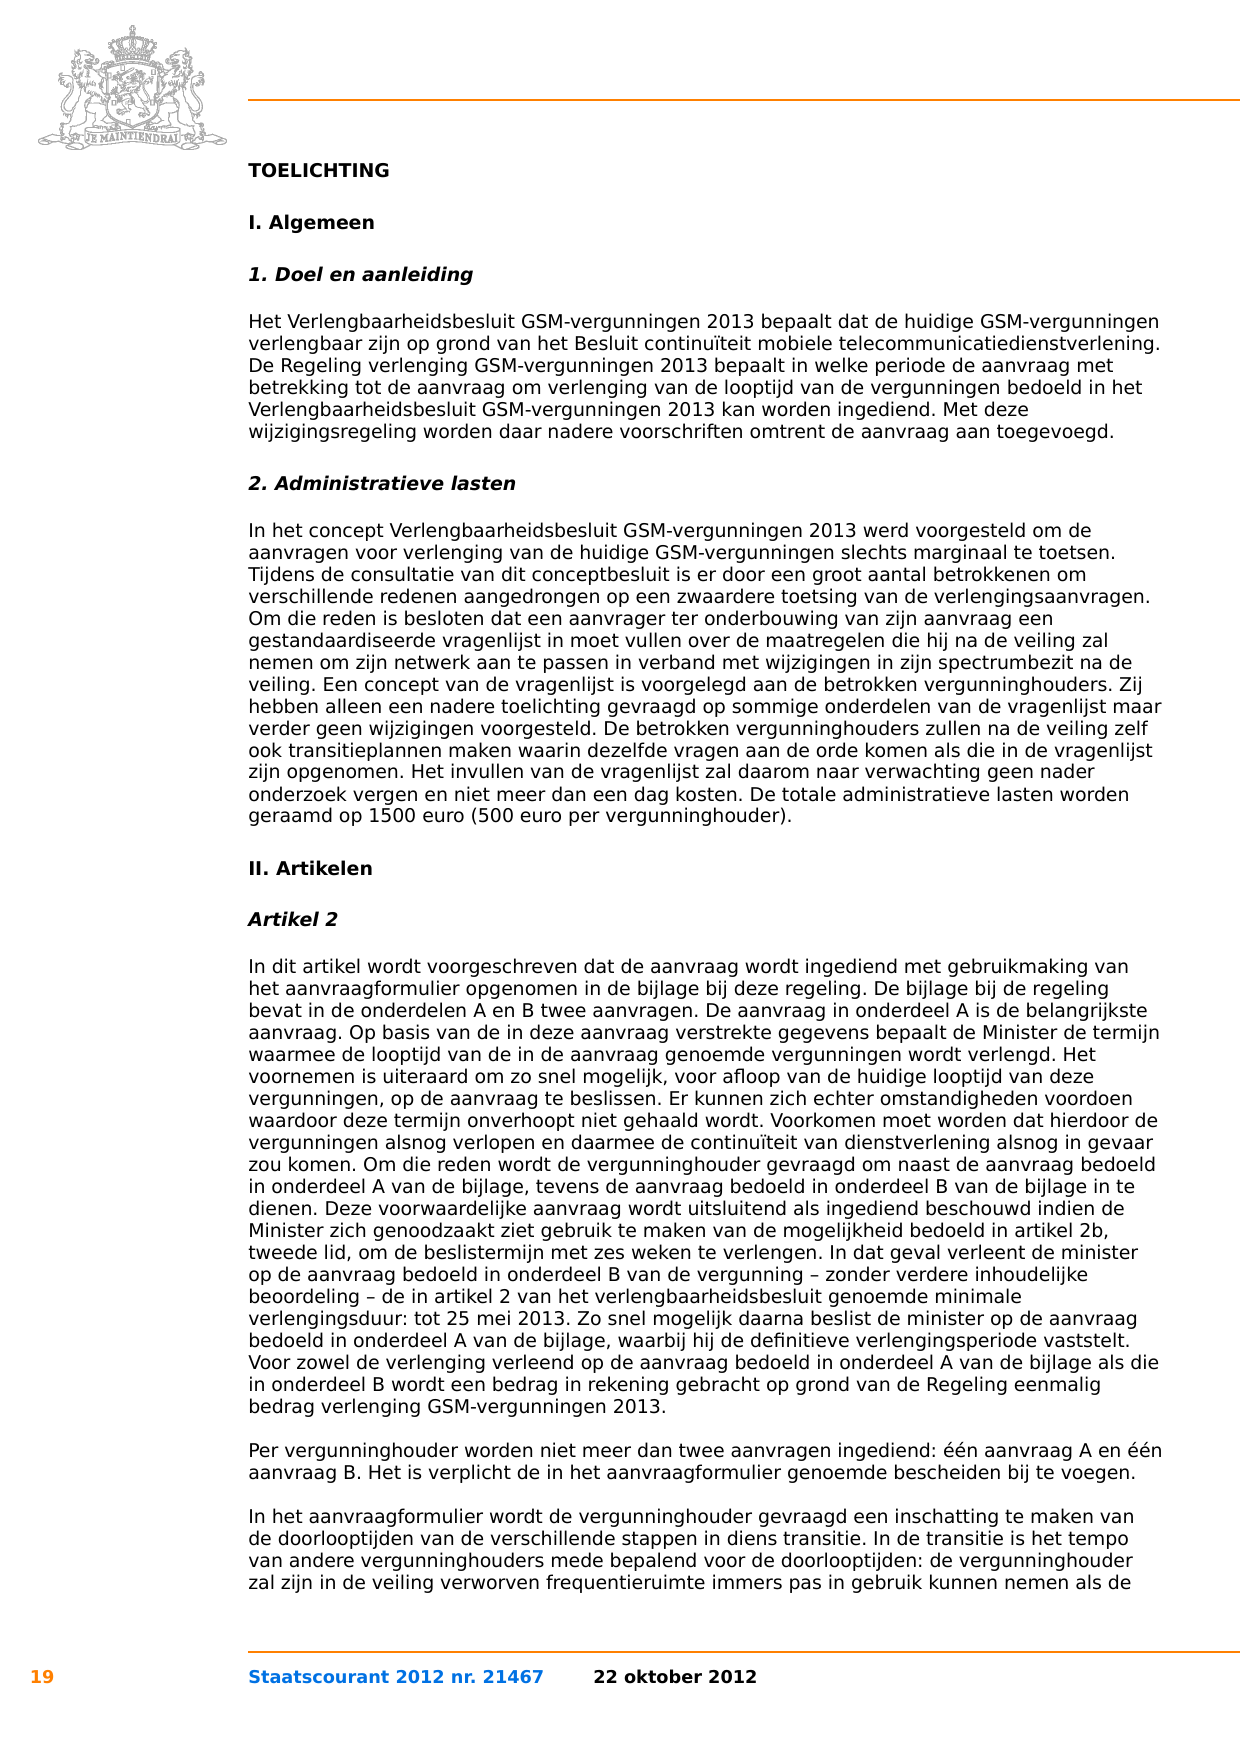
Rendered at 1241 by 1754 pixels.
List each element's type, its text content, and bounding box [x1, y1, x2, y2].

subtitle Artikel 2 [248, 909, 1163, 931]
text In het concept Verlengbaarheidsbesluit GSM-vergunningen 2013 werd voorgesteld om de aanvragen voor verlenging van de huidige GSM-vergunningen slechts marginaal te toetsen. Tijdens de consultatie van dit conceptbesluit is er door een groot aantal betrokkenen om verschillende redenen aangedrongen op een zwaardere toetsing van de verlengingsaanvragen. Om die reden is besloten dat een aanvrager ter onderbouwing van zijn aanvraag een gestandaardiseerde vragenlijst in moet vullen over de maatregelen die hij na de veiling zal nemen om zijn netwerk aan te passen in verband met wijzigingen in zijn spectrumbezit na de veiling. Een concept van de vragenlijst is voorgelegd aan de betrokken vergunninghouders. Zij hebben alleen een nadere toelichting gevraagd op sommige onderdelen van de vragenlijst maar verder geen wijzigingen voorgesteld. De betrokken vergunninghouders zullen na de veiling zelf ook transitieplannen maken waarin dezelfde vragen aan de orde komen als die in de vragenlijst zijn opgenomen. Het invullen van de vragenlijst zal daarom naar verwachting geen nader onderzoek vergen en niet meer dan een dag kosten. De totale administratieve lasten worden geraamd op 1500 euro (500 euro per vergunninghouder). [248, 520, 1163, 827]
text Per vergunninghouder worden niet meer dan twee aanvragen ingediend: één aanvraag A en één aanvraag B. Het is verplicht de in het aanvraagformulier genoemde bescheiden bij te voegen. [248, 1440, 1163, 1484]
subtitle 2. Administratieve lasten [248, 473, 1163, 495]
subtitle 1. Doel en aanleiding [248, 264, 1163, 286]
subtitle I. Algemeen [248, 212, 1163, 234]
subtitle II. Artikelen [248, 857, 1163, 879]
text Het Verlengbaarheidsbesluit GSM-vergunningen 2013 bepaalt dat de huidige GSM-vergunningen verlengbaar zijn op grond van het Besluit continuïteit mobiele telecommunicatiedienstverlening. De Regeling verlenging GSM-vergunningen 2013 bepaalt in welke periode de aanvraag met betrekking tot de aanvraag om verlenging van de looptijd van de vergunningen bedoeld in het Verlengbaarheidsbesluit GSM-vergunningen 2013 kan worden ingediend. Met deze wijzigingsregeling worden daar nadere voorschriften omtrent de aanvraag aan toegevoegd. [248, 311, 1163, 443]
text In het aanvraagformulier wordt de vergunninghouder gevraagd een inschatting te maken van de doorlooptijden van de verschillende stappen in diens transitie. In de transitie is het tempo van andere vergunninghouders mede bepalend voor de doorlooptijden: de vergunninghouder zal zijn in de veiling verworven frequentieruimte immers pas in gebruik kunnen nemen als de [248, 1506, 1163, 1593]
picture [38, 25, 227, 150]
text In dit artikel wordt voorgeschreven dat de aanvraag wordt ingediend met gebruikmaking van het aanvraagformulier opgenomen in de bijlage bij deze regeling. De bijlage bij de regeling bevat in de onderdelen A en B twee aanvragen. De aanvraag in onderdeel A is de belangrijkste aanvraag. Op basis van de in deze aanvraag verstrekte gegevens bepaalt de Minister de termijn waarmee de looptijd van de in de aanvraag genoemde vergunningen wordt verlengd. Het voornemen is uiteraard om zo snel mogelijk, voor afloop van de huidige looptijd van deze vergunningen, op de aanvraag te beslissen. Er kunnen zich echter omstandigheden voordoen waardoor deze termijn onverhoopt niet gehaald wordt. Voorkomen moet worden dat hierdoor de vergunningen alsnog verlopen en daarmee de continuïteit van dienstverlening alsnog in gevaar zou komen. Om die reden wordt de vergunninghouder gevraagd om naast de aanvraag bedoeld in onderdeel A van de bijlage, tevens de aanvraag bedoeld in onderdeel B van de bijlage in te dienen. Deze voorwaardelijke aanvraag wordt uitsluitend als ingediend beschouwd indien de Minister zich genoodzaakt ziet gebruik te maken van de mogelijkheid bedoeld in artikel 2b, tweede lid, om de beslistermijn met zes weken te verlengen. In dat geval verleent de minister op de aanvraag bedoeld in onderdeel B van de vergunning – zonder verdere inhoudelijke beoordeling – de in artikel 2 van het verlengbaarheidsbesluit genoemde minimale verlengingsduur: tot 25 mei 2013. Zo snel mogelijk daarna beslist de minister op de aanvraag bedoeld in onderdeel A van de bijlage, waarbij hij de definitieve verlengingsperiode vaststelt. Voor zowel de verlenging verleend op de aanvraag bedoeld in onderdeel A van de bijlage als die in onderdeel B wordt een bedrag in rekening gebracht op grond van de Regeling eenmalig bedrag verlenging GSM-vergunningen 2013. [248, 956, 1163, 1418]
subtitle TOELICHTING [248, 160, 1163, 182]
